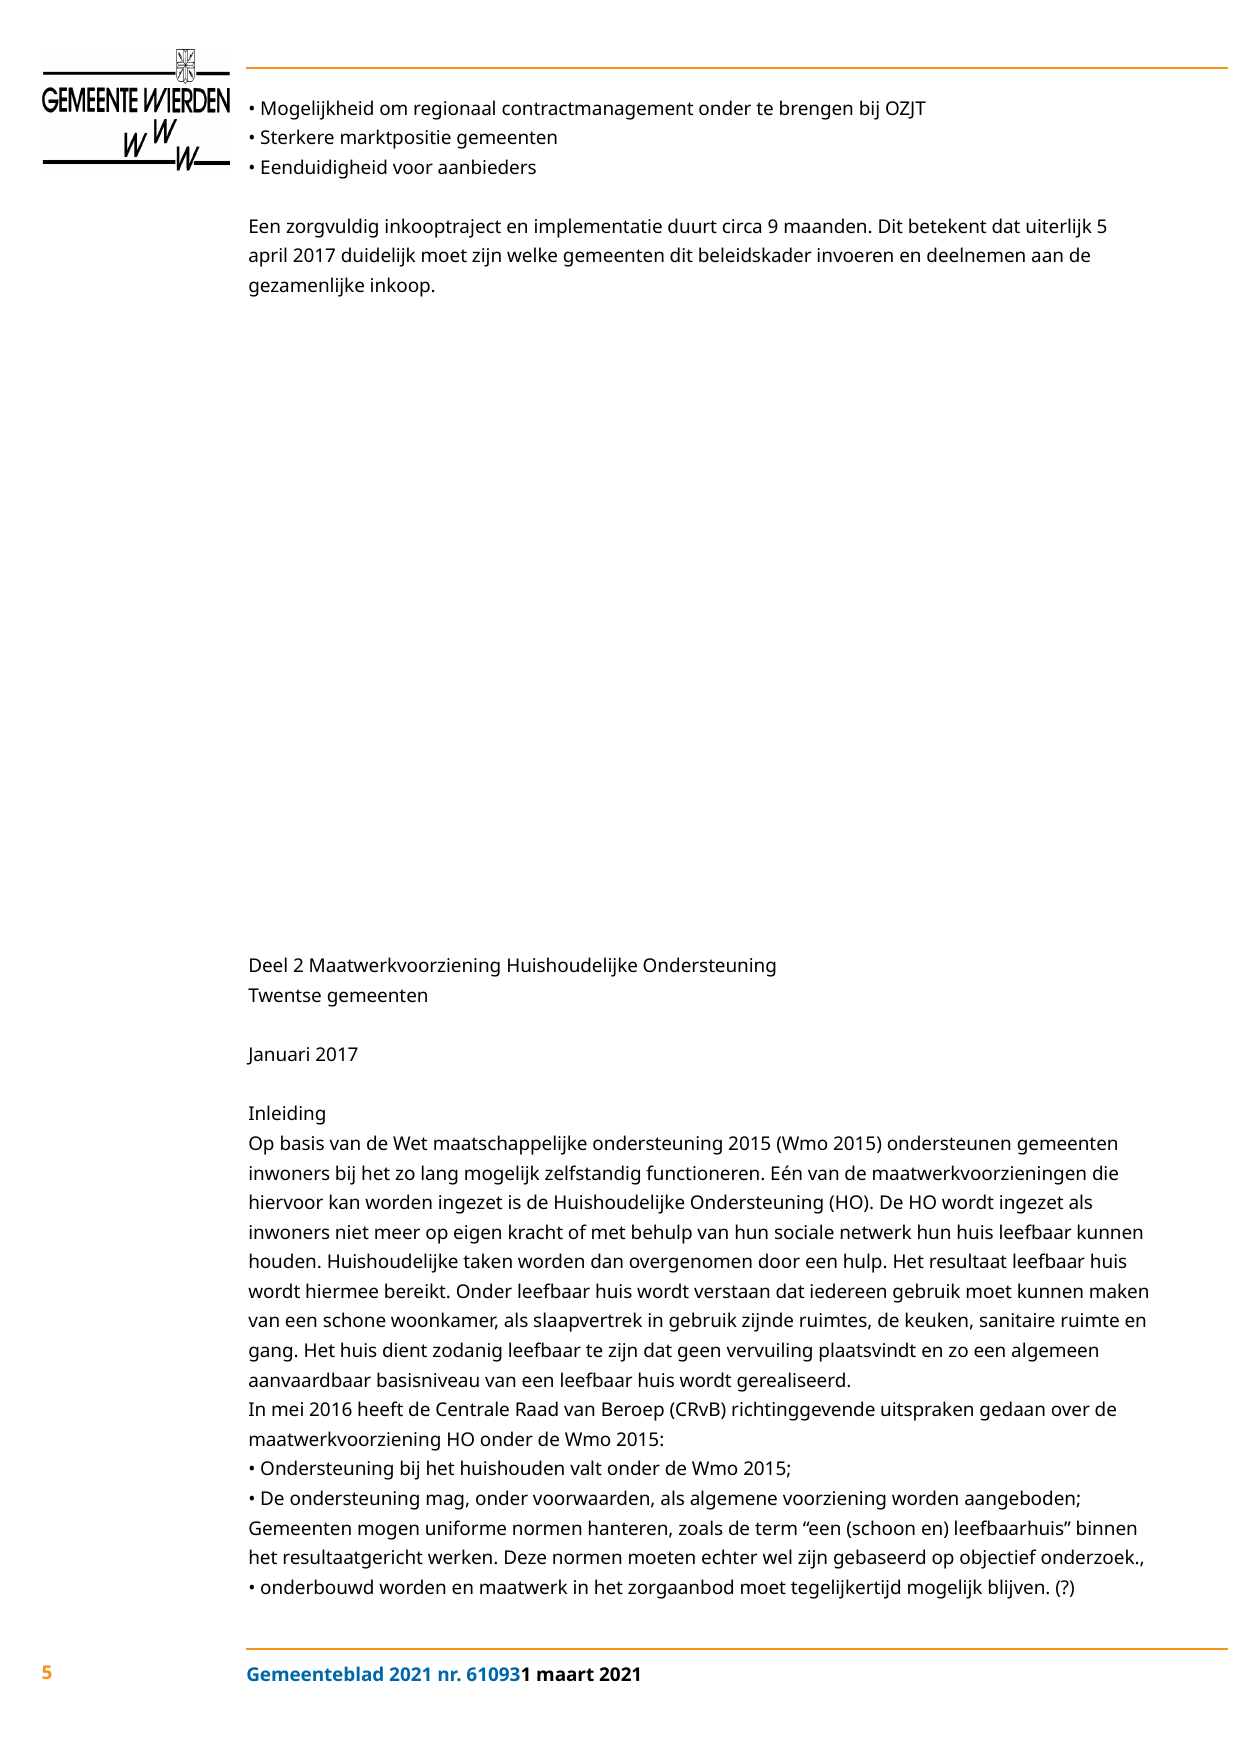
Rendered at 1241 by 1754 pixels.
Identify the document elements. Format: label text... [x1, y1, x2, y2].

text • Ondersteuning bij het huishouden valt onder de Wmo 2015; [248, 1456, 1152, 1481]
text Deel 2 Maatwerkvoorziening Huishoudelijke Ondersteuning [248, 953, 1152, 978]
text In mei 2016 heeft de Centrale Raad van Beroep (CRvB) richtinggevende uitspraken gedaan over de maatwerkvoorziening HO onder de Wmo 2015: [248, 1396, 1152, 1452]
text • onderbouwd worden en maatwerk in het zorgaanbod moet tegelijkertijd mogelijk blijven. (?) [248, 1574, 1152, 1600]
text Inleiding [248, 1101, 1152, 1126]
text Op basis van de Wet maatschappelijke ondersteuning 2015 (Wmo 2015) ondersteunen gemeenten inwoners bij het zo lang mogelijk zelfstandig functioneren. Eén van de maatwerkvoorzieningen die hiervoor kan worden ingezet is de Huishoudelijke Ondersteuning (HO). De HO wordt ingezet als inwoners niet meer op eigen kracht of met behulp van hun sociale netwerk hun huis leefbaar kunnen houden. Huishoudelijke taken worden dan overgenomen door een hulp. Het resultaat leefbaar huis wordt hiermee bereikt. Onder leefbaar huis wordt verstaan dat iedereen gebruik moet kunnen maken van een schone woonkamer, als slaapvertrek in gebruik zijnde ruimtes, de keuken, sanitaire ruimte en gang. Het huis dient zodanig leefbaar te zijn dat geen vervuiling plaatsvindt en zo een algemeen aanvaardbaar basisniveau van een leefbaar huis wordt gerealiseerd. [248, 1130, 1152, 1393]
text Twentse gemeenten [248, 982, 1152, 1008]
text • Sterkere marktpositie gemeenten [248, 124, 1152, 150]
text • Mogelijkheid om regionaal contractmanagement onder te brengen bij OZJT [248, 95, 1152, 121]
text Januari 2017 [248, 1041, 1152, 1067]
text • Eenduidigheid voor aanbieders [248, 154, 1152, 180]
text • De ondersteuning mag, onder voorwaarden, als algemene voorziening worden aangeboden; [248, 1485, 1152, 1511]
text Gemeenten mogen uniforme normen hanteren, zoals de term “een (schoon en) leefbaarhuis” binnen het resultaatgericht werken. Deze normen moeten echter wel zijn gebaseerd op objectief onderzoek., [248, 1515, 1152, 1570]
picture [41, 47, 231, 172]
text Een zorgvuldig inkooptraject en implementatie duurt circa 9 maanden. Dit betekent dat uiterlijk 5 april 2017 duidelijk moet zijn welke gemeenten dit beleidskader invoeren en deelnemen aan de gezamenlijke inkoop. [248, 213, 1152, 298]
